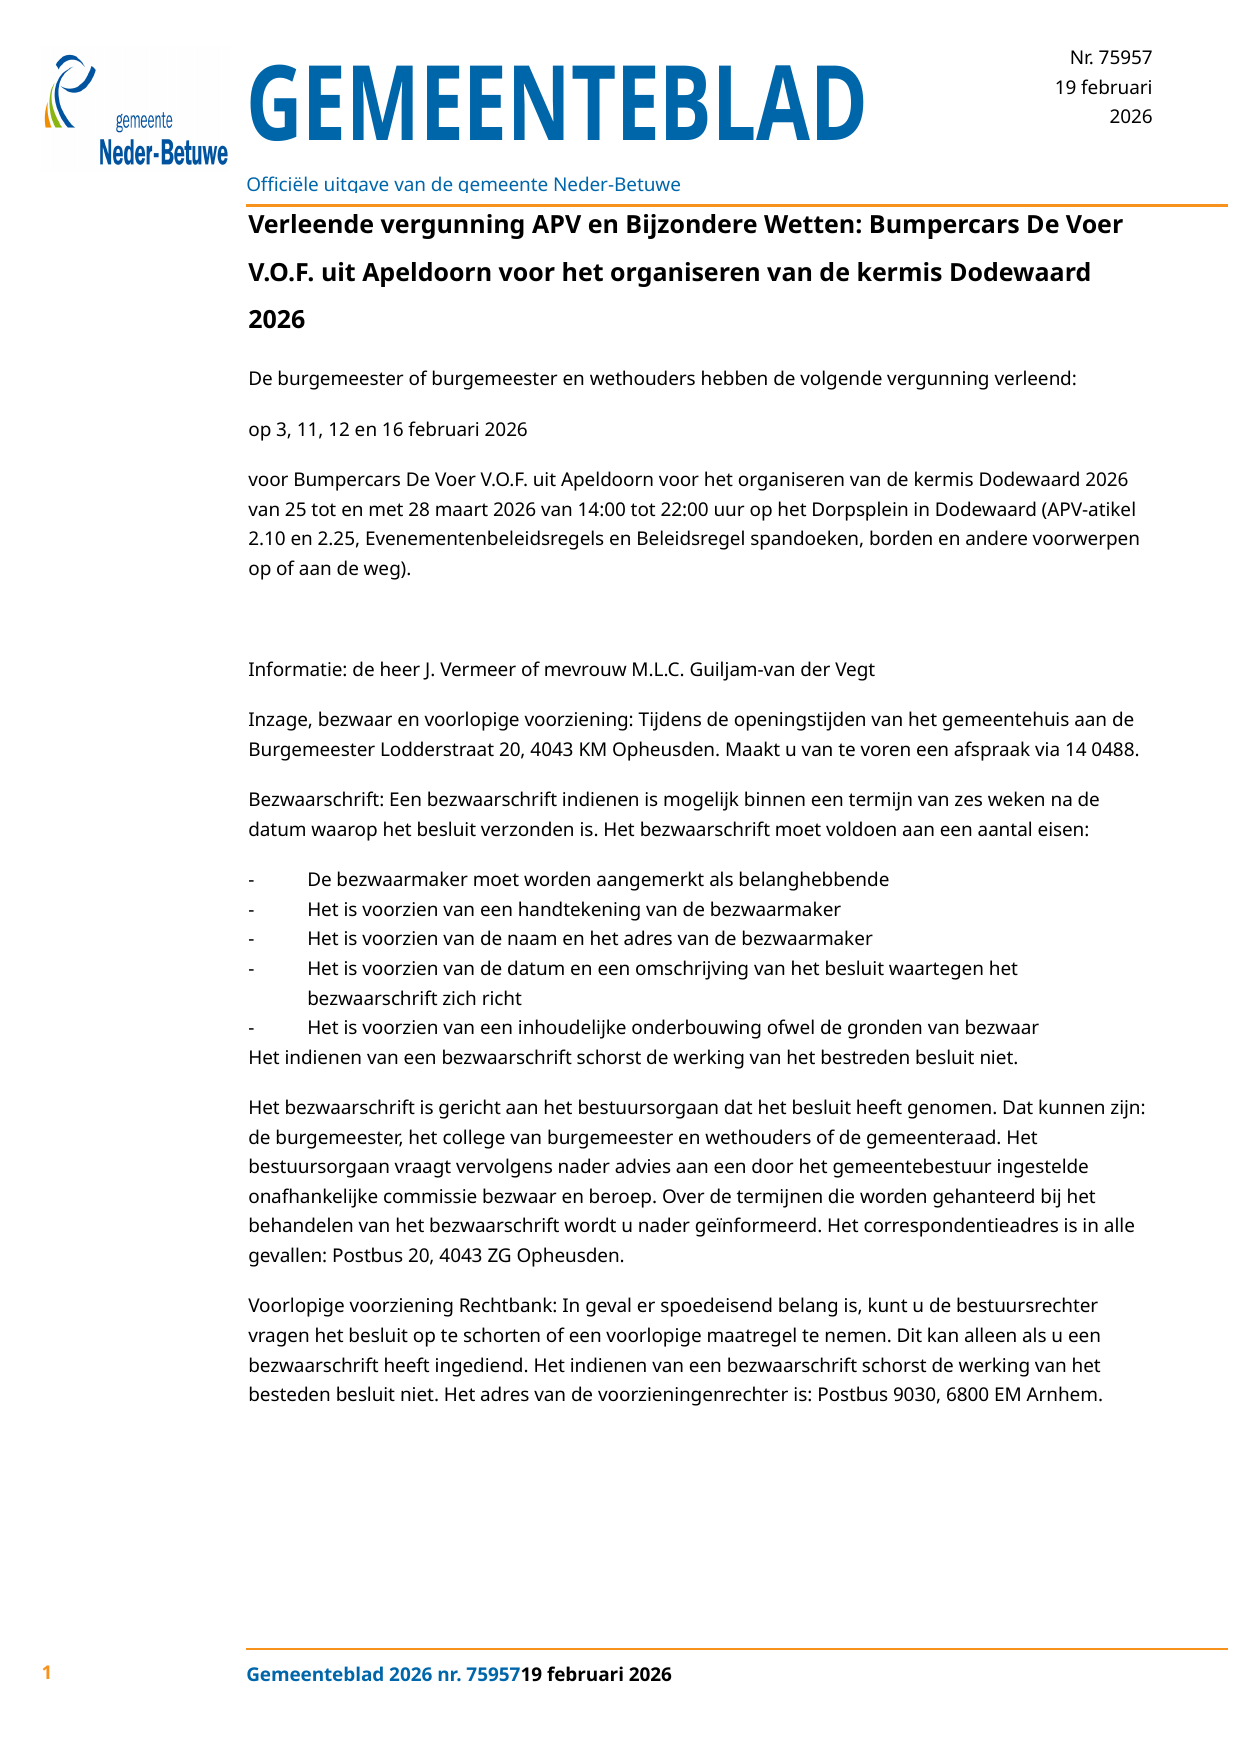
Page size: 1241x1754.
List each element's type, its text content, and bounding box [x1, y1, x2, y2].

text Informatie: de heer J. Vermeer of mevrouw M.L.C. Guiljam-van der Vegt [248, 656, 1152, 682]
text De burgemeester of burgemeester en wethouders hebben de volgende vergunning verleend: [248, 366, 1152, 391]
text Verleende vergunning APV en Bijzondere Wetten: Bumpercars De Voer V.O.F. uit Apeldoorn voor het organiseren van de kermis Dodewaard 2026 [248, 207, 1152, 336]
list De bezwaarmaker moet worden aangemerkt als belanghebbende [248, 866, 1152, 892]
text Inzage, bezwaar en voorlopige voorziening: Tijdens de openingstijden van het gemeentehuis aan de Burgemeester Lodderstraat 20, 4043 KM Opheusden. Maakt u van te voren een afspraak via 14 0488. [248, 706, 1152, 762]
list Het is voorzien van de datum en een omschrijving van het besluit waartegen het bezwaarschrift zich richt [248, 955, 1152, 1010]
text voor Bumpercars De Voer V.O.F. uit Apeldoorn voor het organiseren van de kermis Dodewaard 2026 van 25 tot en met 28 maart 2026 van 14:00 tot 22:00 uur op het Dorpsplein in Dodewaard (APV-atikel 2.10 en 2.25, Evenementenbeleidsregels en Beleidsregel spandoeken, borden en andere voorwerpen op of aan de weg). [248, 466, 1152, 581]
text op 3, 11, 12 en 16 februari 2026 [248, 416, 1152, 442]
picture [41, 47, 231, 172]
text Bezwaarschrift: Een bezwaarschrift indienen is mogelijk binnen een termijn van zes weken na de datum waarop het besluit verzonden is. Het bezwaarschrift moet voldoen aan een aantal eisen: [248, 786, 1152, 842]
text Voorlopige voorziening Rechtbank: In geval er spoedeisend belang is, kunt u de bestuursrechter vragen het besluit op te schorten of een voorlopige maatregel te nemen. Dit kan alleen als u een bezwaarschrift heeft ingediend. Het indienen van een bezwaarschrift schorst de werking van het besteden besluit niet. Het adres van de voorzieningenrechter is: Postbus 9030, 6800 EM Arnhem. [248, 1293, 1152, 1407]
list Het is voorzien van een handtekening van de bezwaarmaker [248, 896, 1152, 922]
list Het is voorzien van een inhoudelijke onderbouwing ofwel de gronden van bezwaar [248, 1014, 1152, 1040]
text Het bezwaarschrift is gericht aan het bestuursorgaan dat het besluit heeft genomen. Dat kunnen zijn: de burgemeester, het college van burgemeester en wethouders of de gemeenteraad. Het bestuursorgaan vraagt vervolgens nader advies aan een door het gemeentebestuur ingestelde onafhankelijke commissie bezwaar en beroep. Over de termijnen die worden gehanteerd bij het behandelen van het bezwaarschrift wordt u nader geïnformeerd. Het correspondentieadres is in alle gevallen: Postbus 20, 4043 ZG Opheusden. [248, 1094, 1152, 1268]
text Het indienen van een bezwaarschrift schorst de werking van het bestreden besluit niet. [248, 1044, 1152, 1069]
list Het is voorzien van de naam en het adres van de bezwaarmaker [248, 926, 1152, 951]
